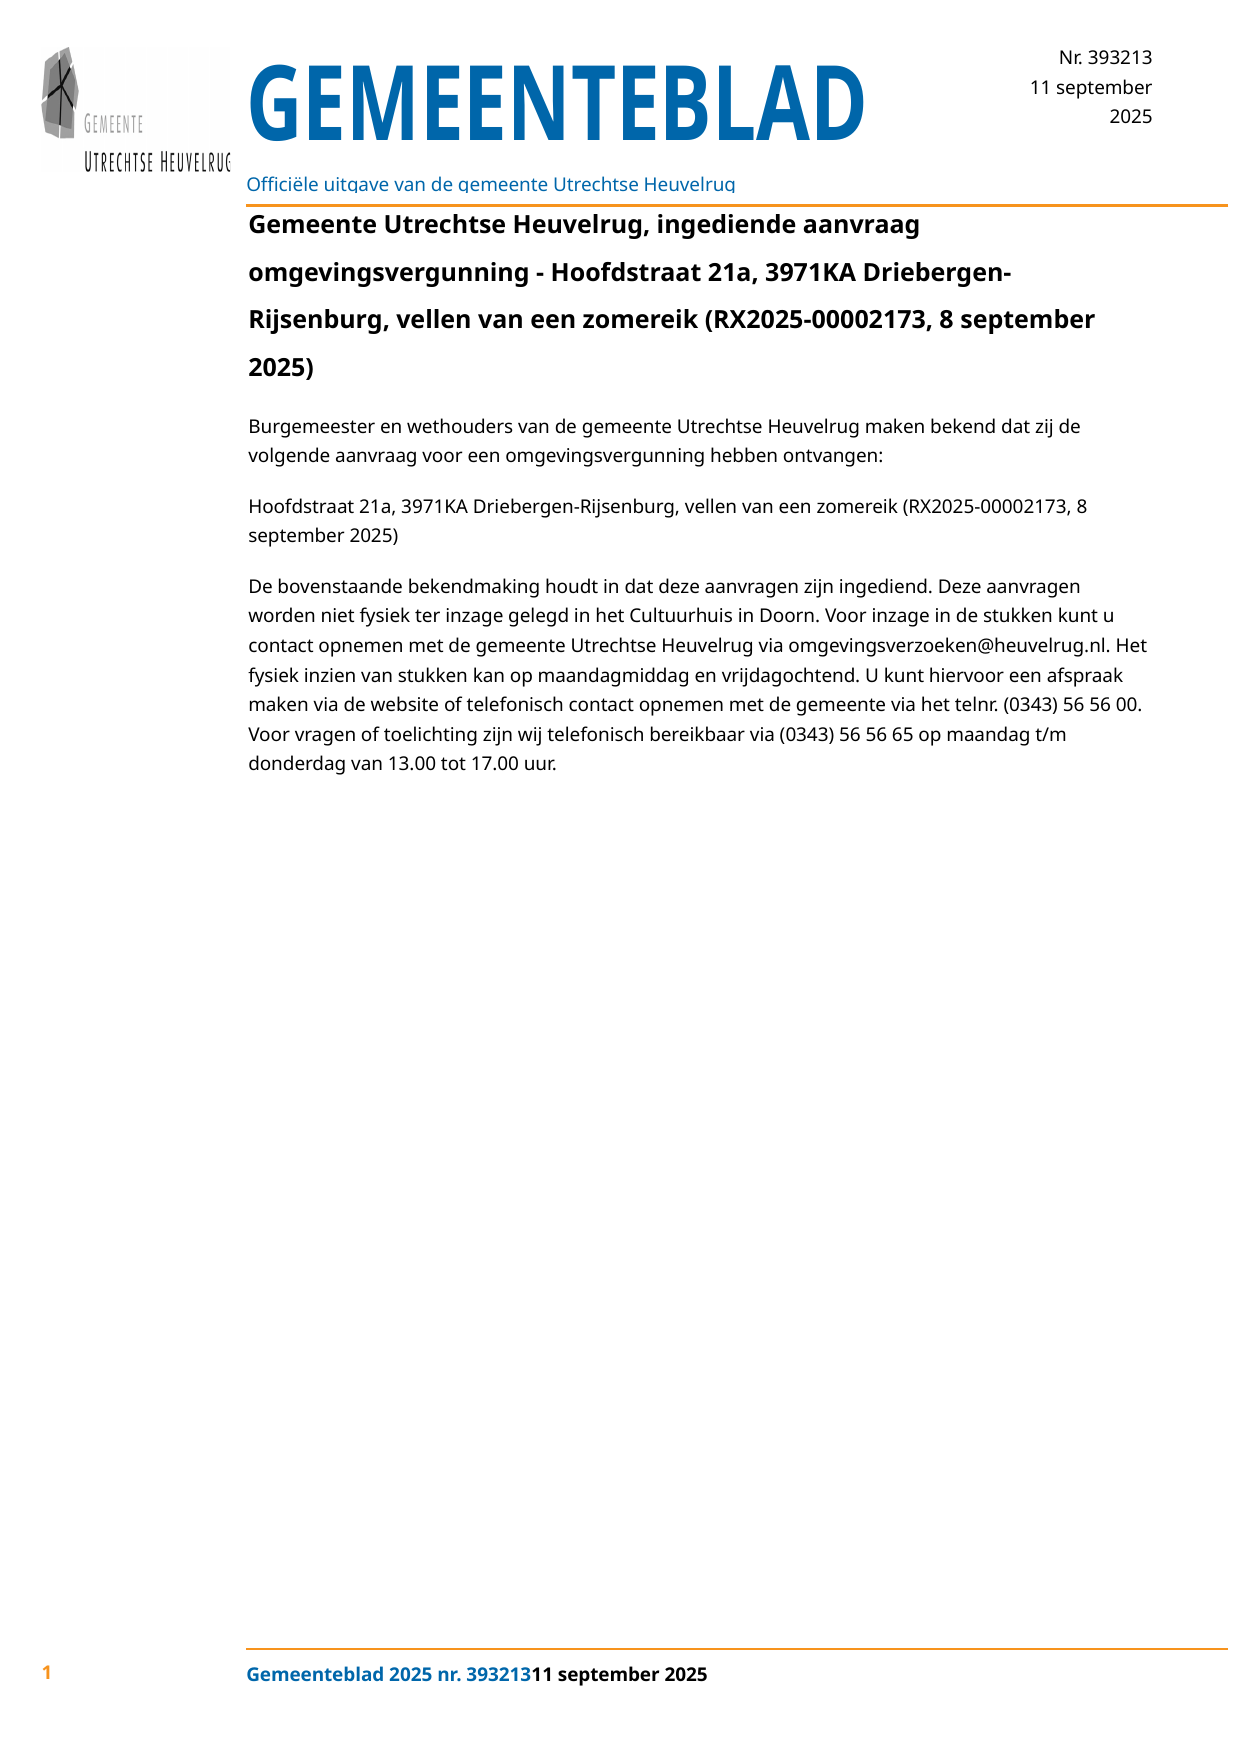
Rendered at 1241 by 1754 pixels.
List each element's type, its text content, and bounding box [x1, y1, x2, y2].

text Hoofdstraat 21a, 3971KA Driebergen-Rijsenburg, vellen van een zomereik (RX2025-00002173, 8 september 2025) [248, 493, 1152, 548]
text Gemeente Utrechtse Heuvelrug, ingediende aanvraag omgevingsvergunning - Hoofdstraat 21a, 3971KA Driebergen-Rijsenburg, vellen van een zomereik (RX2025-00002173, 8 september 2025) [248, 207, 1152, 384]
picture [41, 47, 231, 172]
text Burgemeester en wethouders van de gemeente Utrechtse Heuvelrug maken bekend dat zij de volgende aanvraag voor een omgevingsvergunning hebben ontvangen: [248, 413, 1152, 468]
text De bovenstaande bekendmaking houdt in dat deze aanvragen zijn ingediend. Deze aanvragen worden niet fysiek ter inzage gelegd in het Cultuurhuis in Doorn. Voor inzage in de stukken kunt u contact opnemen met de gemeente Utrechtse Heuvelrug via omgevingsverzoeken@heuvelrug.nl. Het fysiek inzien van stukken kan op maandagmiddag en vrijdagochtend. U kunt hiervoor een afspraak maken via de website of telefonisch contact opnemen met de gemeente via het telnr. (0343) 56 56 00. Voor vragen of toelichting zijn wij telefonisch bereikbaar via (0343) 56 56 65 op maandag t/m donderdag van 13.00 tot 17.00 uur. [248, 573, 1152, 776]
